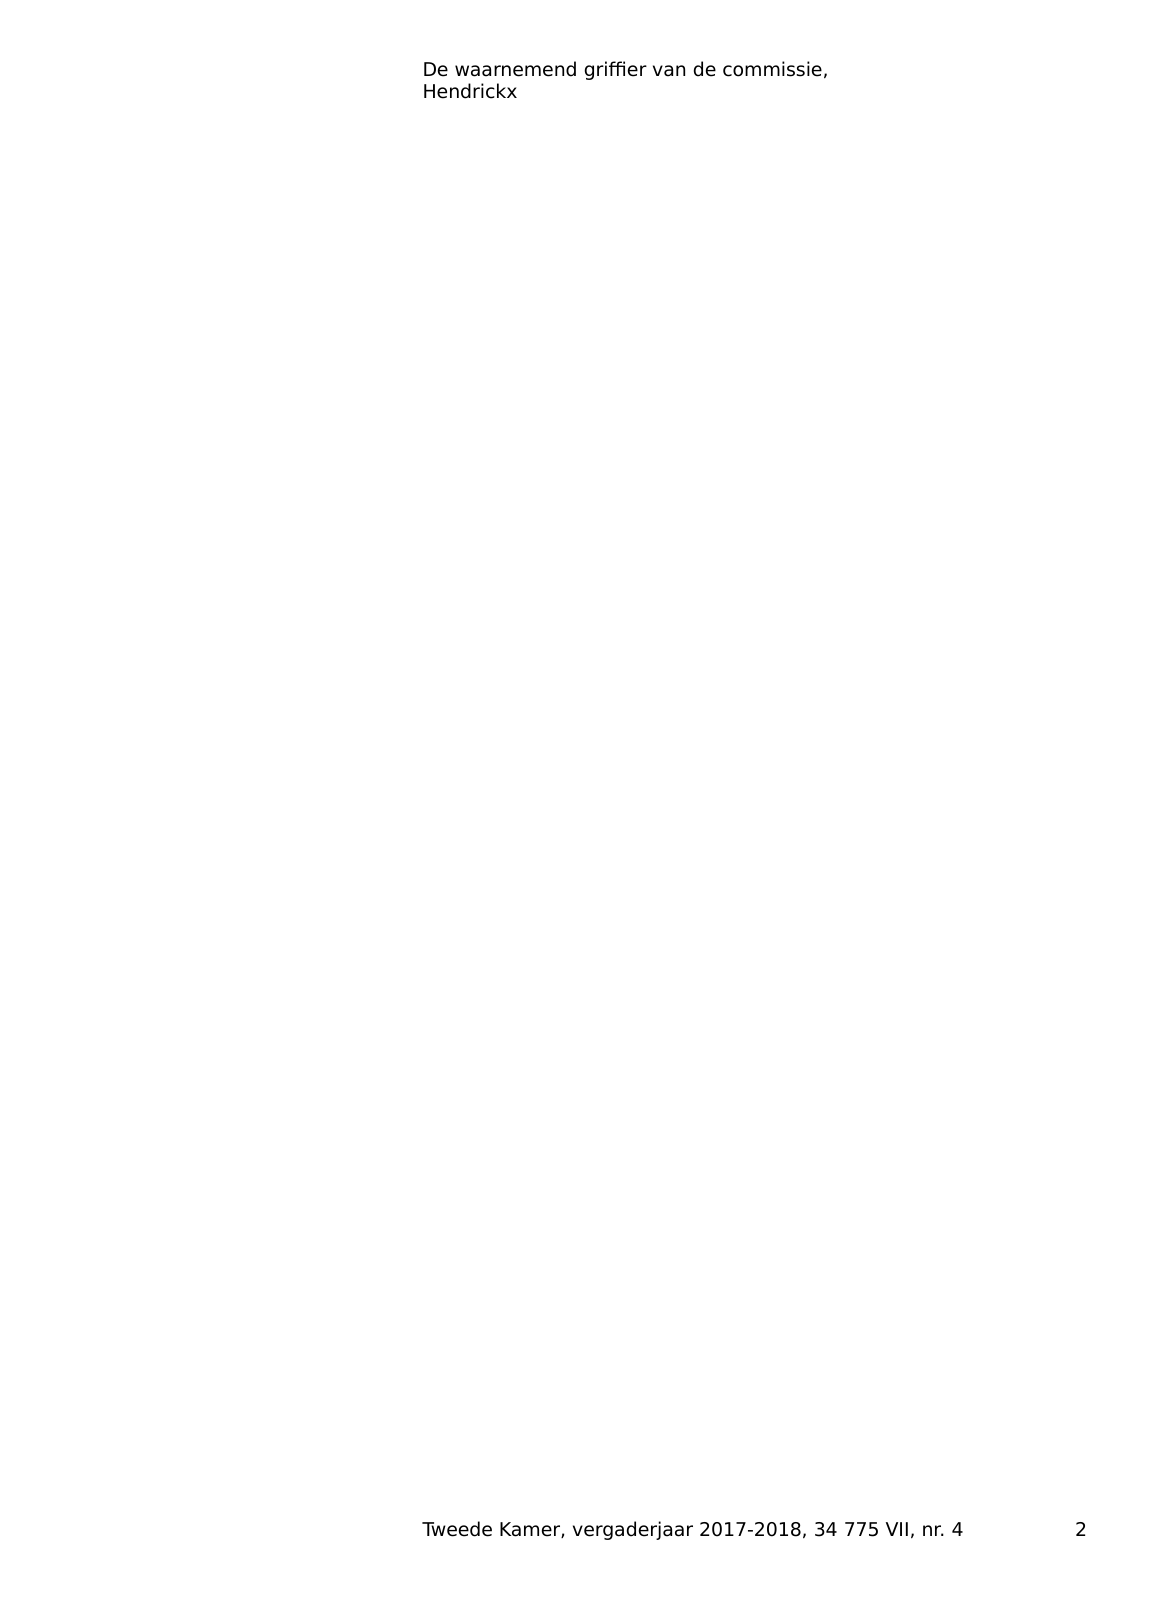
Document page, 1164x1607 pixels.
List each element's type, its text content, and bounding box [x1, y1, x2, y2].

text De waarnemend griffier van de commissie, Hendrickx [422, 59, 1087, 103]
